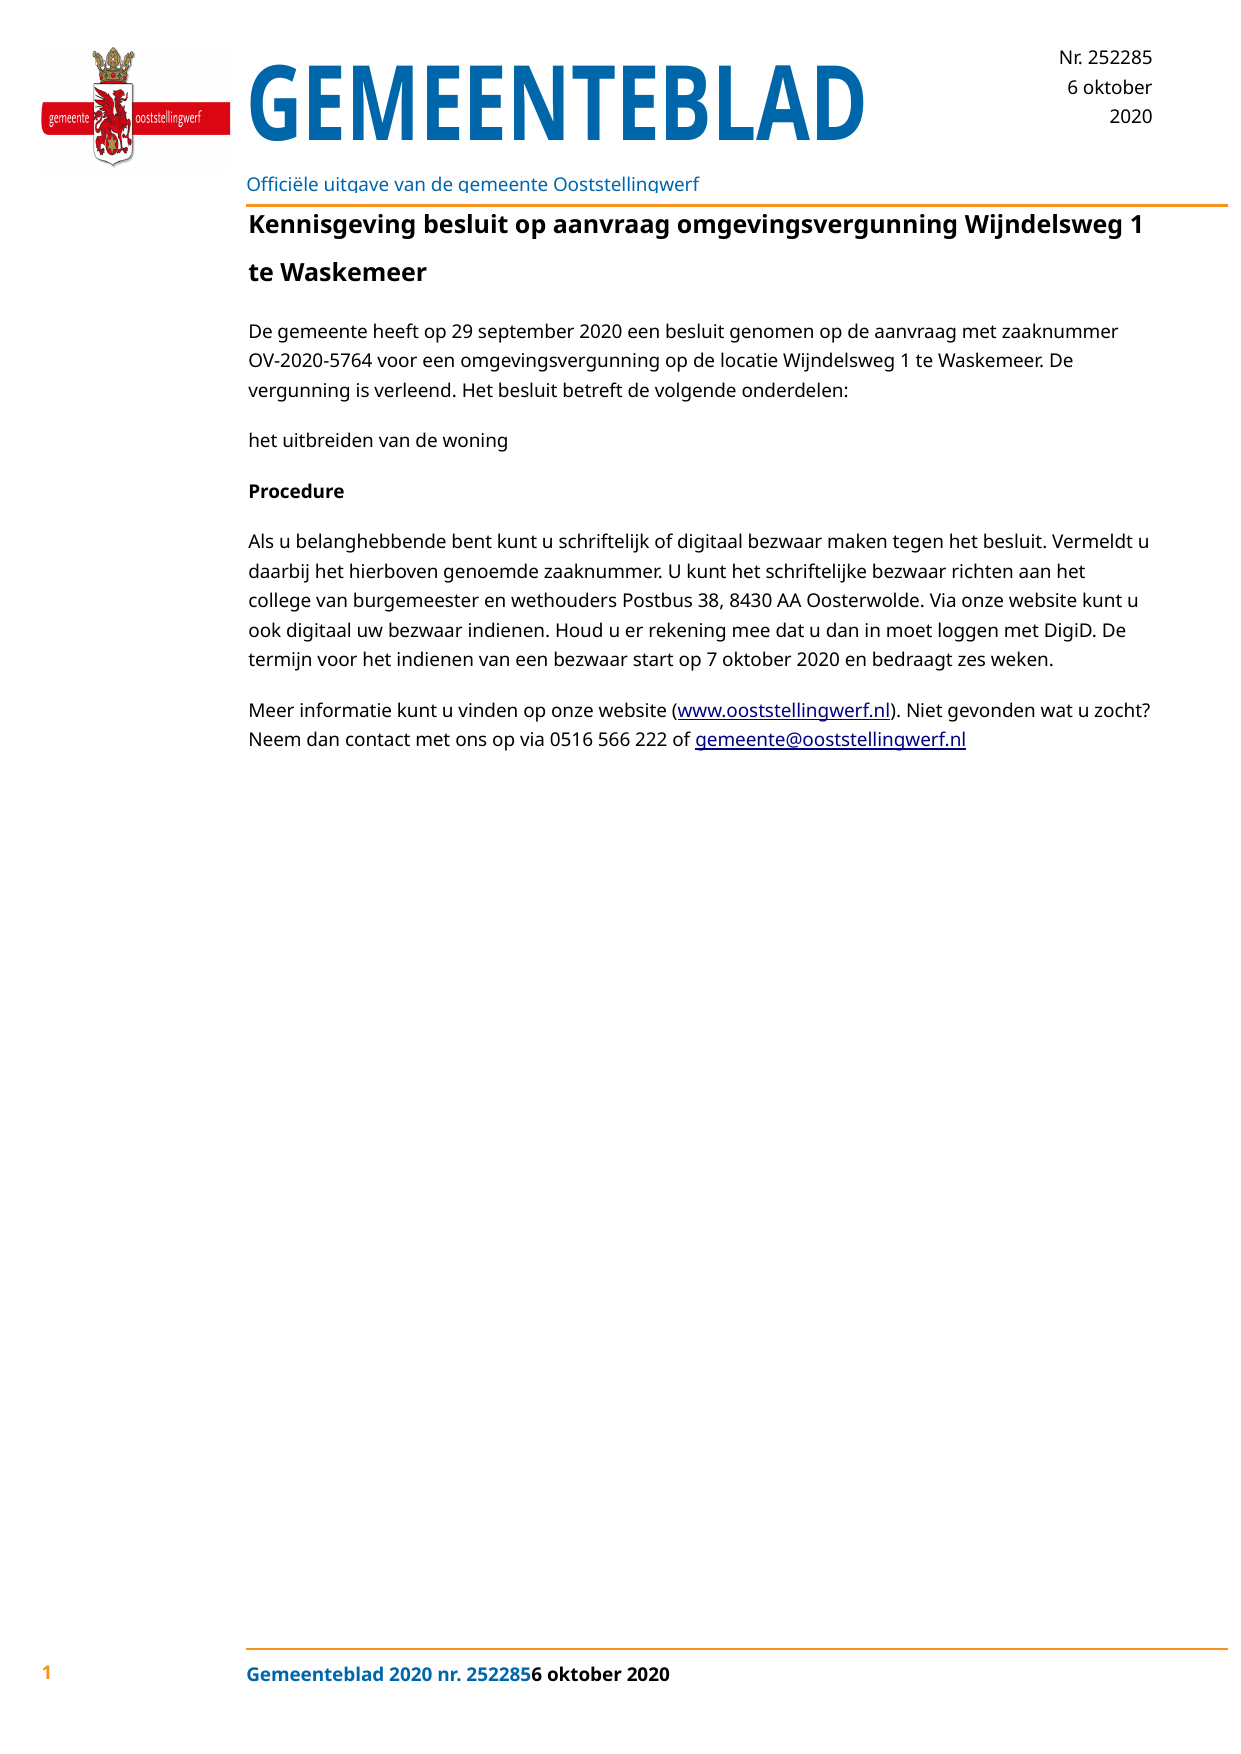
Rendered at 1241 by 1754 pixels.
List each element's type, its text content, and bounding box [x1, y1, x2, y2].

text Procedure [248, 478, 1152, 504]
text Als u belanghebbende bent kunt u schriftelijk of digitaal bezwaar maken tegen het besluit. Vermeldt u daarbij het hierboven genoemde zaaknummer. U kunt het schriftelijke bezwaar richten aan het college van burgemeester en wethouders Postbus 38, 8430 AA Oosterwolde. Via onze website kunt u ook digitaal uw bezwaar indienen. Houd u er rekening mee dat u dan in moet loggen met DigiD. De termijn voor het indienen van een bezwaar start op 7 oktober 2020 en bedraagt zes weken. [248, 528, 1152, 672]
text Meer informatie kunt u vinden op onze website (www.ooststellingwerf.nl). Niet gevonden wat u zocht? Neem dan contact met ons op via 0516 566 222 of gemeente@ooststellingwerf.nl [248, 697, 1152, 752]
text De gemeente heeft op 29 september 2020 een besluit genomen op de aanvraag met zaaknummer OV-2020-5764 voor een omgevingsvergunning op de locatie Wijndelsweg 1 te Waskemeer. De vergunning is verleend. Het besluit betreft de volgende onderdelen: [248, 318, 1152, 403]
picture [41, 47, 231, 172]
text Kennisgeving besluit op aanvraag omgevingsvergunning Wijndelsweg 1 te Waskemeer [248, 207, 1152, 288]
text het uitbreiden van de woning [248, 427, 1152, 453]
